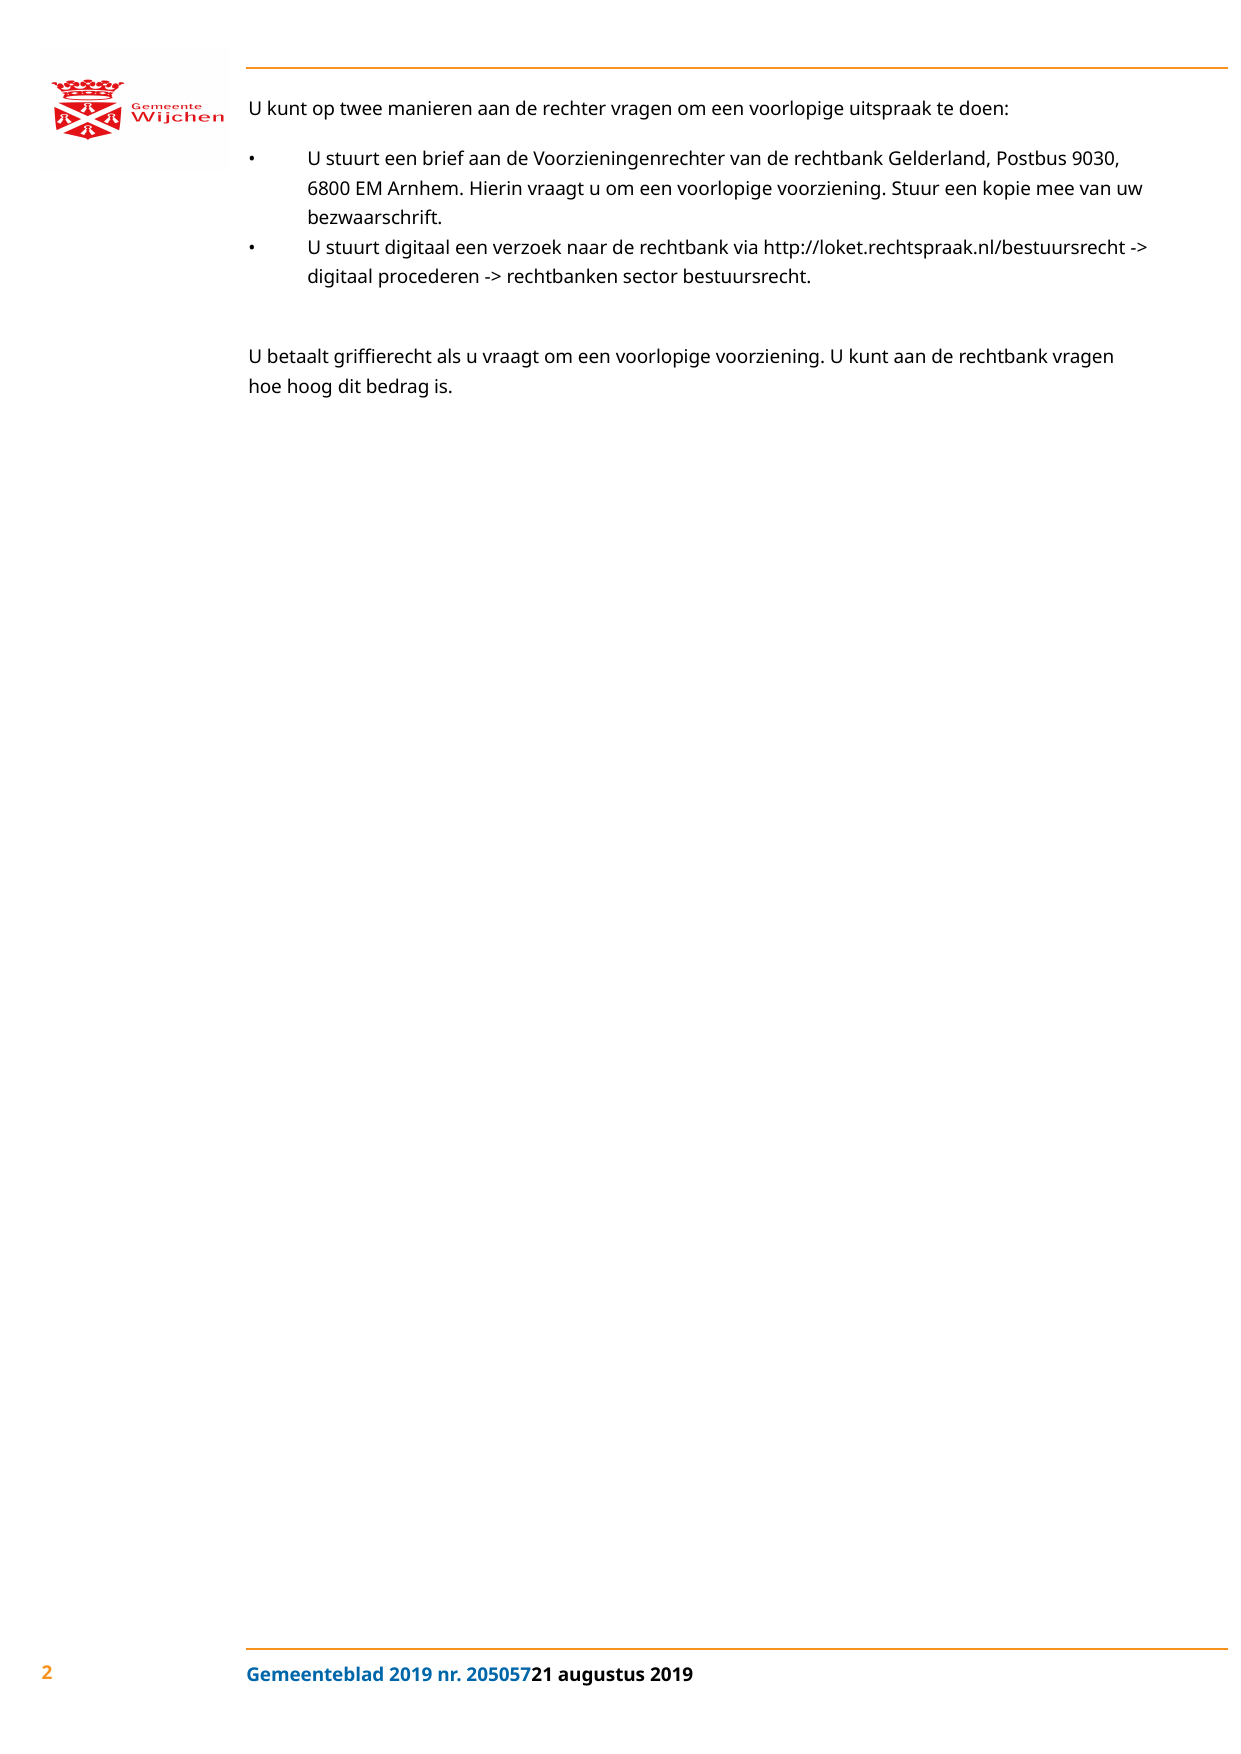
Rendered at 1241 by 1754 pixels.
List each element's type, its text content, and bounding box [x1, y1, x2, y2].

list U stuurt digitaal een verzoek naar de rechtbank via http://loket.rechtspraak.nl/bestuursrecht -> digitaal procederen -> rechtbanken sector bestuursrecht. [248, 234, 1152, 289]
text U betaalt griffierecht als u vraagt om een voorlopige voorziening. U kunt aan de rechtbank vragen hoe hoog dit bedrag is. [248, 343, 1152, 399]
text U kunt op twee manieren aan de rechter vragen om een voorlopige uitspraak te doen: [248, 95, 1152, 121]
picture [41, 47, 231, 172]
list U stuurt een brief aan de Voorzieningenrechter van de rechtbank Gelderland, Postbus 9030, 6800 EM Arnhem. Hierin vraagt u om een voorlopige voorziening. Stuur een kopie mee van uw bezwaarschrift. [248, 145, 1152, 230]
